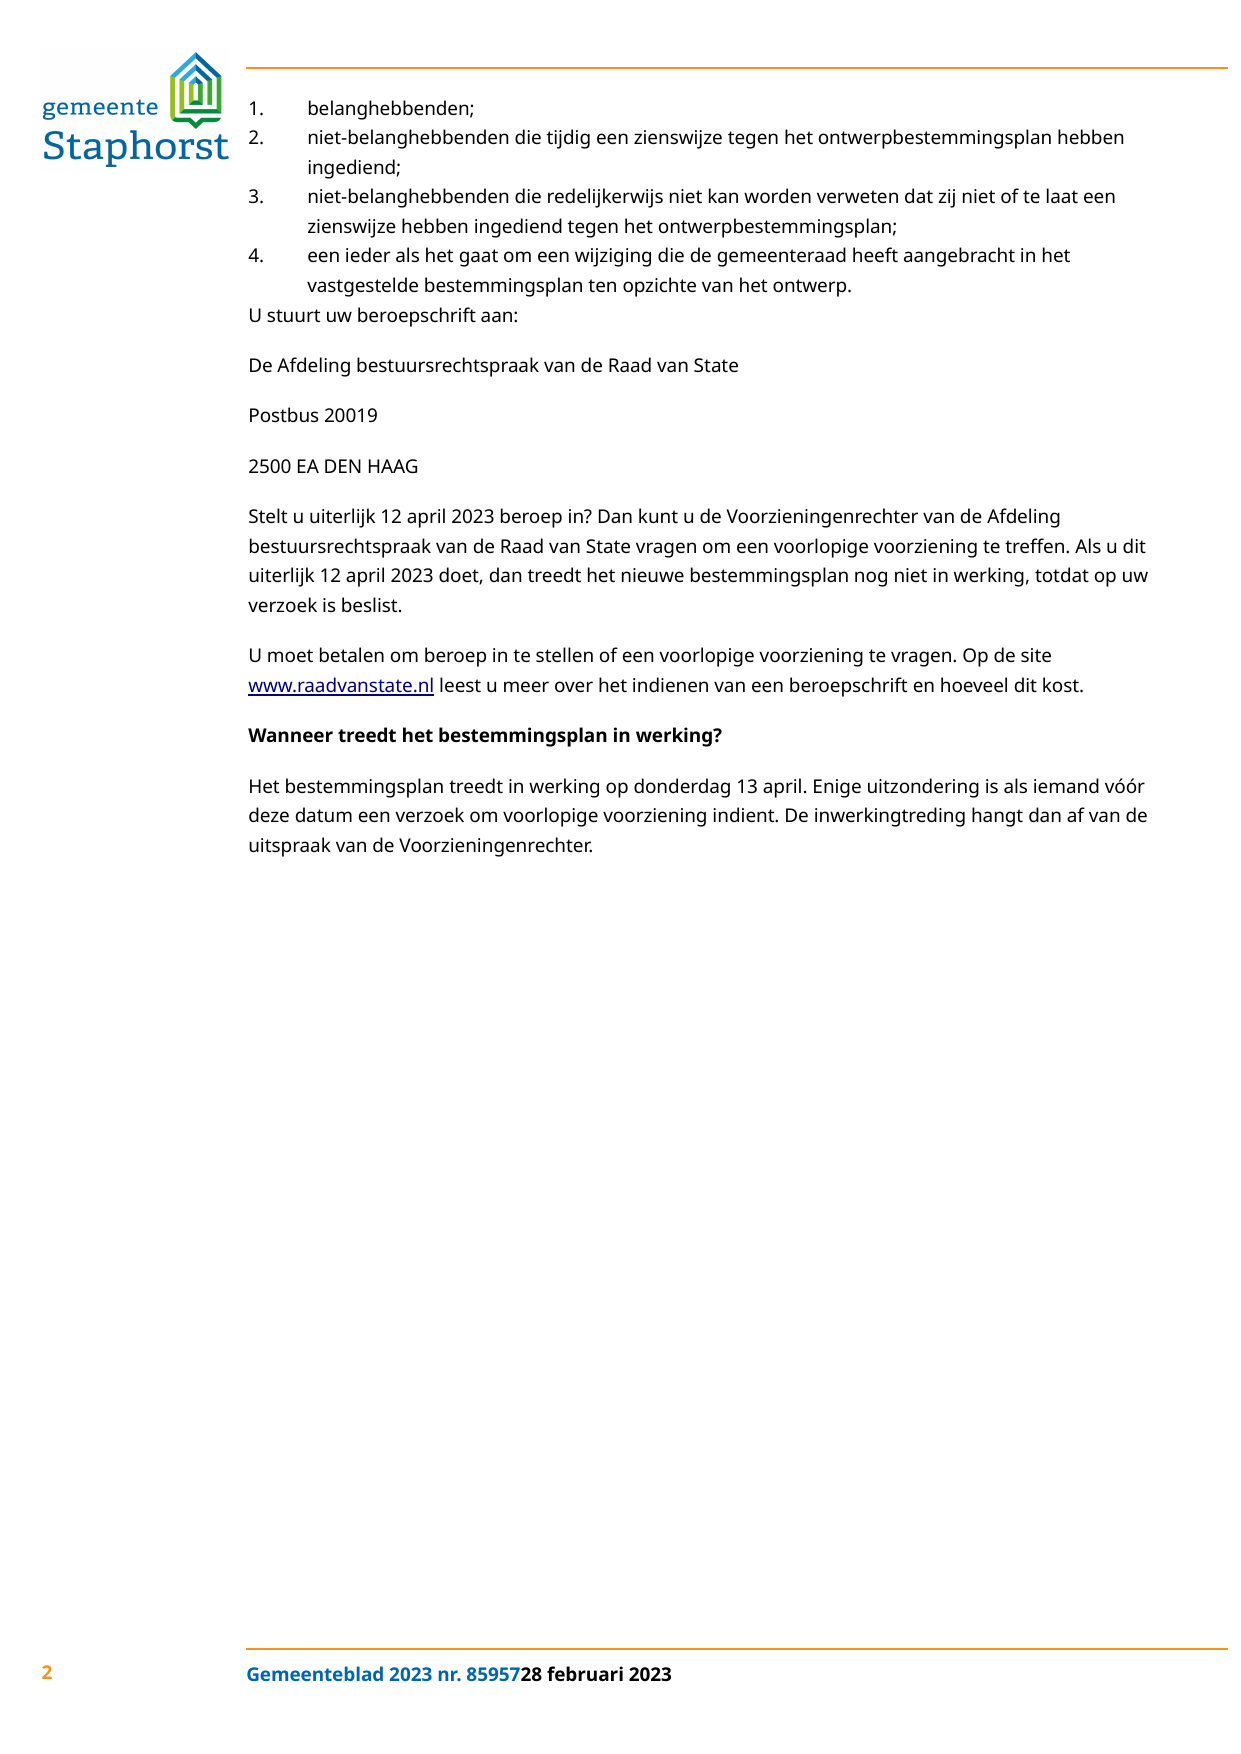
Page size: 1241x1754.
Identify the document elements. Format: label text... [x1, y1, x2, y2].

text 2500 EA DEN HAAG [248, 453, 1152, 479]
text U moet betalen om beroep in te stellen of een voorlopige voorziening te vragen. Op de site www.raadvanstate.nl leest u meer over het indienen van een beroepschrift en hoeveel dit kost. [248, 643, 1152, 698]
picture [41, 47, 231, 172]
list een ieder als het gaat om een wijziging die de gemeenteraad heeft aangebracht in het vastgestelde bestemmingsplan ten opzichte van het ontwerp. [248, 243, 1152, 298]
text U stuurt uw beroepschrift aan: [248, 302, 1152, 328]
list niet-belanghebbenden die redelijkerwijs niet kan worden verweten dat zij niet of te laat een zienswijze hebben ingediend tegen het ontwerpbestemmingsplan; [248, 183, 1152, 239]
list niet-belanghebbenden die tijdig een zienswijze tegen het ontwerpbestemmingsplan hebben ingediend; [248, 124, 1152, 180]
text Postbus 20019 [248, 403, 1152, 428]
text Stelt u uiterlijk 12 april 2023 beroep in? Dan kunt u de Voorzieningenrechter van de Afdeling bestuursrechtspraak van de Raad van State vragen om een voorlopige voorziening te treffen. Als u dit uiterlijk 12 april 2023 doet, dan treedt het nieuwe bestemmingsplan nog niet in werking, totdat op uw verzoek is beslist. [248, 503, 1152, 618]
text Wanneer treedt het bestemmingsplan in werking? [248, 723, 1152, 748]
text De Afdeling bestuursrechtspraak van de Raad van State [248, 352, 1152, 378]
list belanghebbenden; [248, 95, 1152, 121]
text Het bestemmingsplan treedt in werking op donderdag 13 april. Enige uitzondering is als iemand vóór deze datum een verzoek om voorlopige voorziening indient. De inwerkingtreding hangt dan af van de uitspraak van de Voorzieningenrechter. [248, 773, 1152, 858]
